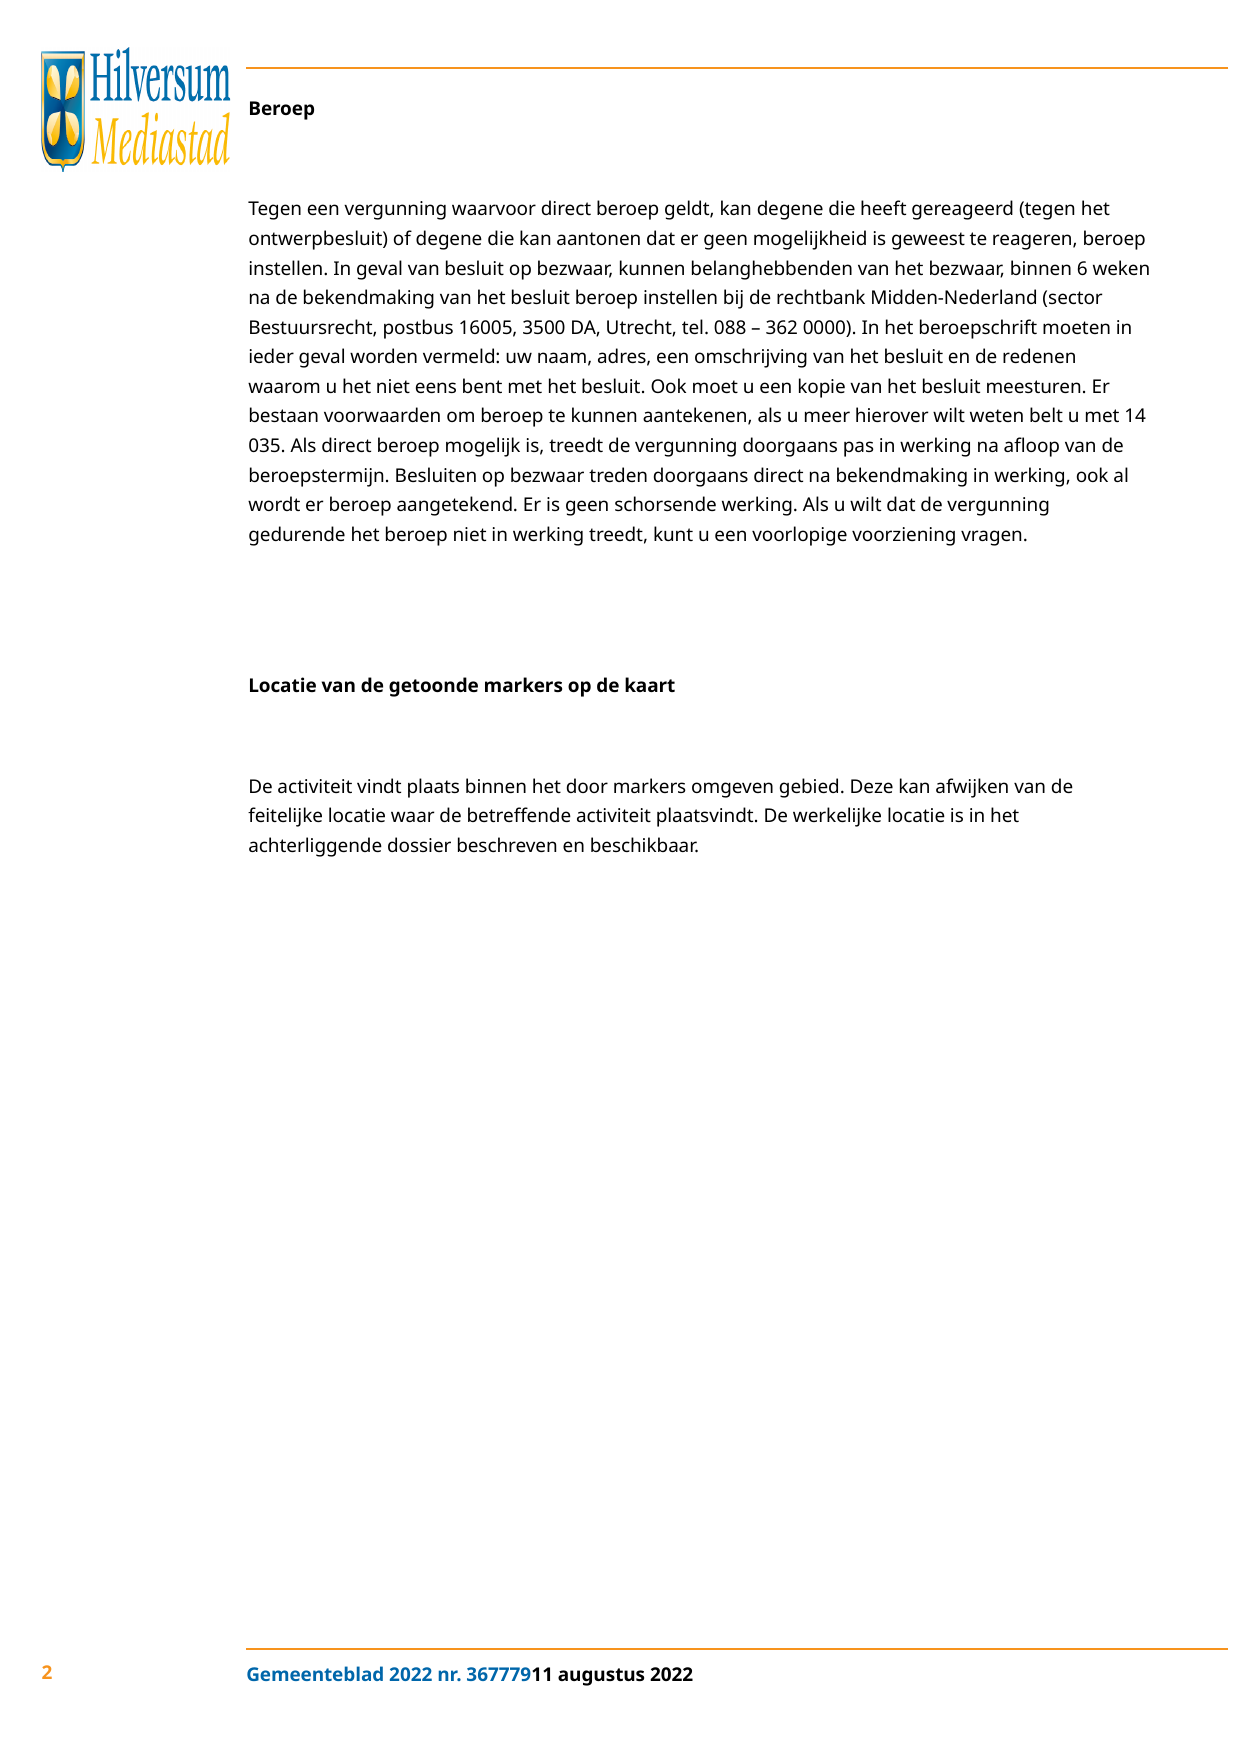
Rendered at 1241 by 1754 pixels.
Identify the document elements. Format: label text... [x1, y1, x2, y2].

picture [41, 47, 231, 172]
text Beroep [248, 95, 1152, 121]
text De activiteit vindt plaats binnen het door markers omgeven gebied. Deze kan afwijken van de feitelijke locatie waar de betreffende activiteit plaatsvindt. De werkelijke locatie is in het achterliggende dossier beschreven en beschikbaar. [248, 773, 1152, 858]
text Tegen een vergunning waarvoor direct beroep geldt, kan degene die heeft gereageerd (tegen het ontwerpbesluit) of degene die kan aantonen dat er geen mogelijkheid is geweest te reageren, beroep instellen. In geval van besluit op bezwaar, kunnen belanghebbenden van het bezwaar, binnen 6 weken na de bekendmaking van het besluit beroep instellen bij de rechtbank Midden-Nederland (sector Bestuursrecht, postbus 16005, 3500 DA, Utrecht, tel. 088 – 362 0000). In het beroepschrift moeten in ieder geval worden vermeld: uw naam, adres, een omschrijving van het besluit en de redenen waarom u het niet eens bent met het besluit. Ook moet u een kopie van het besluit meesturen. Er bestaan voorwaarden om beroep te kunnen aantekenen, als u meer hierover wilt weten belt u met 14 035. Als direct beroep mogelijk is, treedt de vergunning doorgaans pas in werking na afloop van de beroepstermijn. Besluiten op bezwaar treden doorgaans direct na bekendmaking in werking, ook al wordt er beroep aangetekend. Er is geen schorsende werking. Als u wilt dat de vergunning gedurende het beroep niet in werking treedt, kunt u een voorlopige voorziening vragen. [248, 196, 1152, 547]
text Locatie van de getoonde markers op de kaart [248, 672, 1152, 698]
